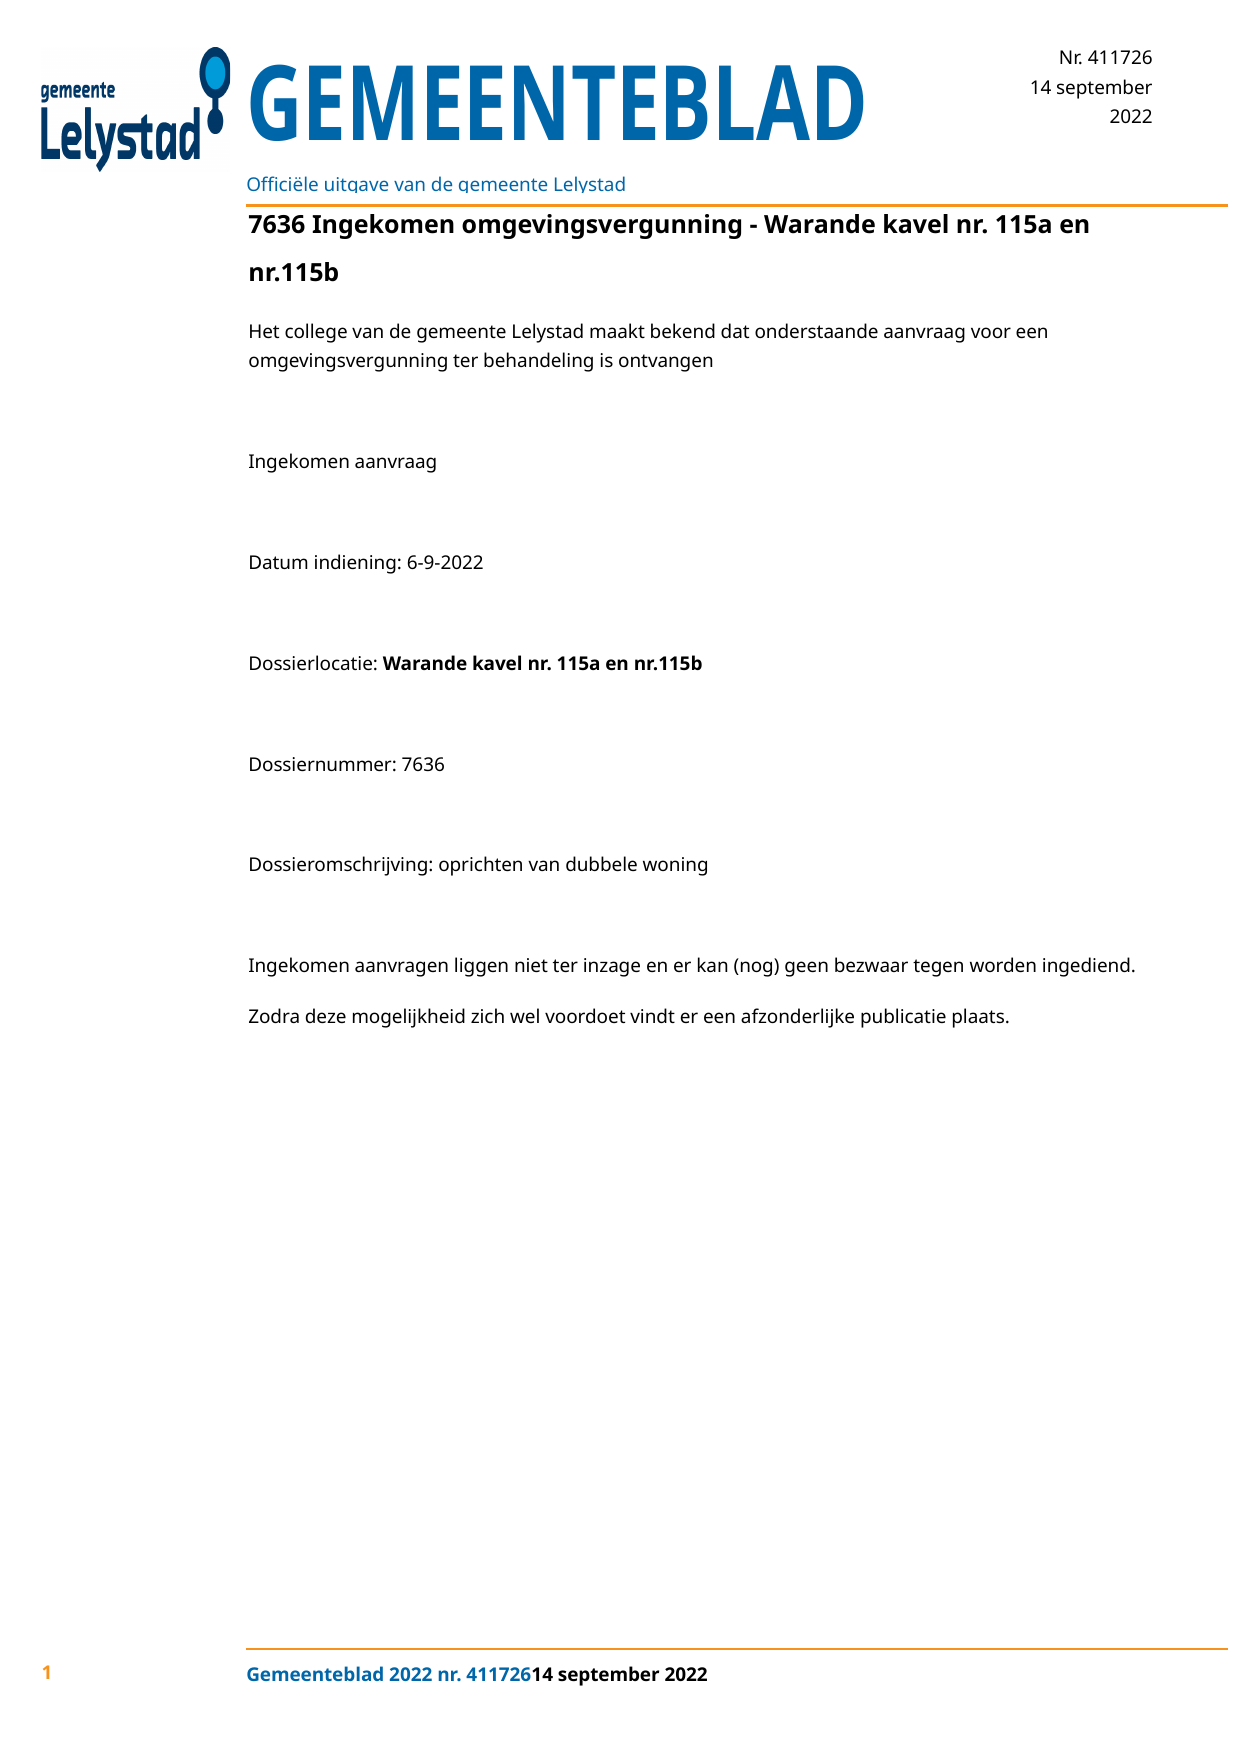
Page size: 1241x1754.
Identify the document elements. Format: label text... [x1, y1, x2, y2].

text 7636 Ingekomen omgevingsvergunning - Warande kavel nr. 115a en nr.115b [248, 207, 1152, 288]
text Dossierlocatie: Warande kavel nr. 115a en nr.115b [248, 650, 1152, 676]
text Dossieromschrijving: oprichten van dubbele woning [248, 852, 1152, 877]
text Ingekomen aanvragen liggen niet ter inzage en er kan (nog) geen bezwaar tegen worden ingediend. [248, 952, 1152, 978]
text Ingekomen aanvraag [248, 448, 1152, 474]
text Het college van de gemeente Lelystad maakt bekend dat onderstaande aanvraag voor een omgevingsvergunning ter behandeling is ontvangen [248, 318, 1152, 373]
picture [41, 47, 231, 172]
text Datum indiening: 6-9-2022 [248, 549, 1152, 575]
text Dossiernummer: 7636 [248, 751, 1152, 777]
text Zodra deze mogelijkheid zich wel voordoet vindt er een afzonderlijke publicatie plaats. [248, 1003, 1152, 1029]
